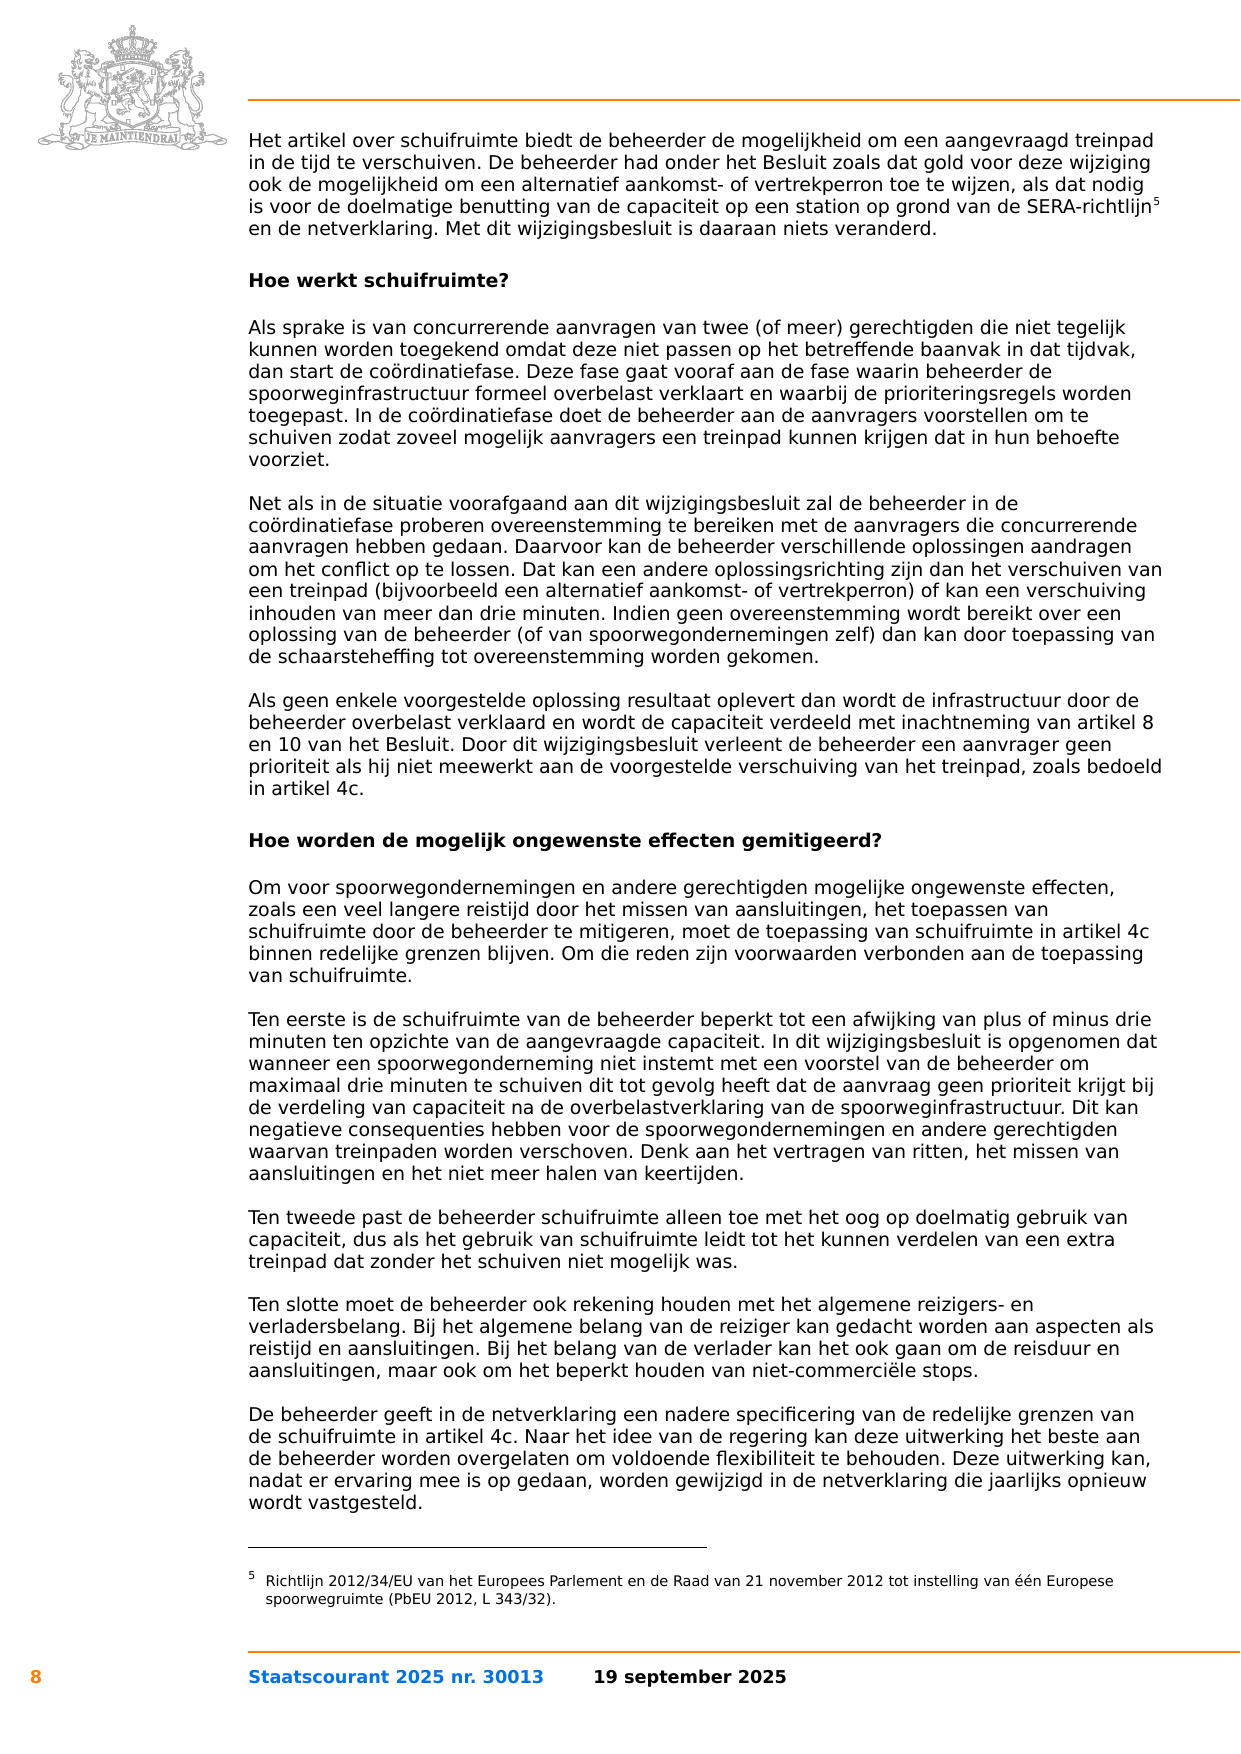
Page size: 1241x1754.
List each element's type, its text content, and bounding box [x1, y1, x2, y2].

text Richtlijn 2012/34/EU van het Europees Parlement en de Raad van 21 november 2012 tot instelling van één Europese spoorwegruimte (PbEU 2012, L 343/32). [248, 1569, 1163, 1608]
subtitle Hoe werkt schuifruimte? [248, 270, 1163, 292]
text Net als in de situatie voorafgaand aan dit wijzigingsbesluit zal de beheerder in de coördinatiefase proberen overeenstemming te bereiken met de aanvragers die concurrerende aanvragen hebben gedaan. Daarvoor kan de beheerder verschillende oplossingen aandragen om het conflict op te lossen. Dat kan een andere oplossingsrichting zijn dan het verschuiven van een treinpad (bijvoorbeeld een alternatief aankomst- of vertrekperron) of kan een verschuiving inhouden van meer dan drie minuten. Indien geen overeenstemming wordt bereikt over een oplossing van de beheerder (of van spoorwegondernemingen zelf) dan kan door toepassing van de schaarsteheffing tot overeenstemming worden gekomen. [248, 492, 1163, 668]
text Ten slotte moet de beheerder ook rekening houden met het algemene reizigers- en verladersbelang. Bij het algemene belang van de reiziger kan gedacht worden aan aspecten als reistijd en aansluitingen. Bij het belang van de verlader kan het ook gaan om de reisduur en aansluitingen, maar ook om het beperkt houden van niet-commerciële stops. [248, 1294, 1163, 1382]
text Als geen enkele voorgestelde oplossing resultaat oplevert dan wordt de infrastructuur door de beheerder overbelast verklaard en wordt de capaciteit verdeeld met inachtneming van artikel 8 en 10 van het Besluit. Door dit wijzigingsbesluit verleent de beheerder een aanvrager geen prioriteit als hij niet meewerkt aan de voorgestelde verschuiving van het treinpad, zoals bedoeld in artikel 4c. [248, 690, 1163, 800]
text Ten eerste is de schuifruimte van de beheerder beperkt tot een afwijking van plus of minus drie minuten ten opzichte van de aangevraagde capaciteit. In dit wijzigingsbesluit is opgenomen dat wanneer een spoorwegonderneming niet instemt met een voorstel van de beheerder om maximaal drie minuten te schuiven dit tot gevolg heeft dat de aanvraag geen prioriteit krijgt bij de verdeling van capaciteit na de overbelastverklaring van de spoorweginfrastructuur. Dit kan negatieve consequenties hebben voor de spoorwegondernemingen en andere gerechtigden waarvan treinpaden worden verschoven. Denk aan het vertragen van ritten, het missen van aansluitingen en het niet meer halen van keertijden. [248, 1009, 1163, 1185]
text De beheerder geeft in de netverklaring een nadere specificering van de redelijke grenzen van de schuifruimte in artikel 4c. Naar het idee van de regering kan deze uitwerking het beste aan de beheerder worden overgelaten om voldoende flexibiliteit te behouden. Deze uitwerking kan, nadat er ervaring mee is op gedaan, worden gewijzigd in de netverklaring die jaarlijks opnieuw wordt vastgesteld. [248, 1404, 1163, 1514]
text Het artikel over schuifruimte biedt de beheerder de mogelijkheid om een aangevraagd treinpad in de tijd te verschuiven. De beheerder had onder het Besluit zoals dat gold voor deze wijziging ook de mogelijkheid om een alternatief aankomst- of vertrekperron toe te wijzen, als dat nodig is voor de doelmatige benutting van de capaciteit op een station op grond van de SERA-richtlijn en de netverklaring. Met dit wijzigingsbesluit is daaraan niets veranderd. [248, 130, 1163, 240]
text Ten tweede past de beheerder schuifruimte alleen toe met het oog op doelmatig gebruik van capaciteit, dus als het gebruik van schuifruimte leidt tot het kunnen verdelen van een extra treinpad dat zonder het schuiven niet mogelijk was. [248, 1207, 1163, 1272]
picture [38, 25, 227, 150]
subtitle Hoe worden de mogelijk ongewenste effecten gemitigeerd? [248, 830, 1163, 852]
text Als sprake is van concurrerende aanvragen van twee (of meer) gerechtigden die niet tegelijk kunnen worden toegekend omdat deze niet passen op het betreffende baanvak in dat tijdvak, dan start de coördinatiefase. Deze fase gaat vooraf aan de fase waarin beheerder de spoorweginfrastructuur formeel overbelast verklaart en waarbij de prioriteringsregels worden toegepast. In de coördinatiefase doet de beheerder aan de aanvragers voorstellen om te schuiven zodat zoveel mogelijk aanvragers een treinpad kunnen krijgen dat in hun behoefte voorziet. [248, 317, 1163, 471]
text Om voor spoorwegondernemingen en andere gerechtigden mogelijke ongewenste effecten, zoals een veel langere reistijd door het missen van aansluitingen, het toepassen van schuifruimte door de beheerder te mitigeren, moet de toepassing van schuifruimte in artikel 4c binnen redelijke grenzen blijven. Om die reden zijn voorwaarden verbonden aan de toepassing van schuifruimte. [248, 877, 1163, 987]
